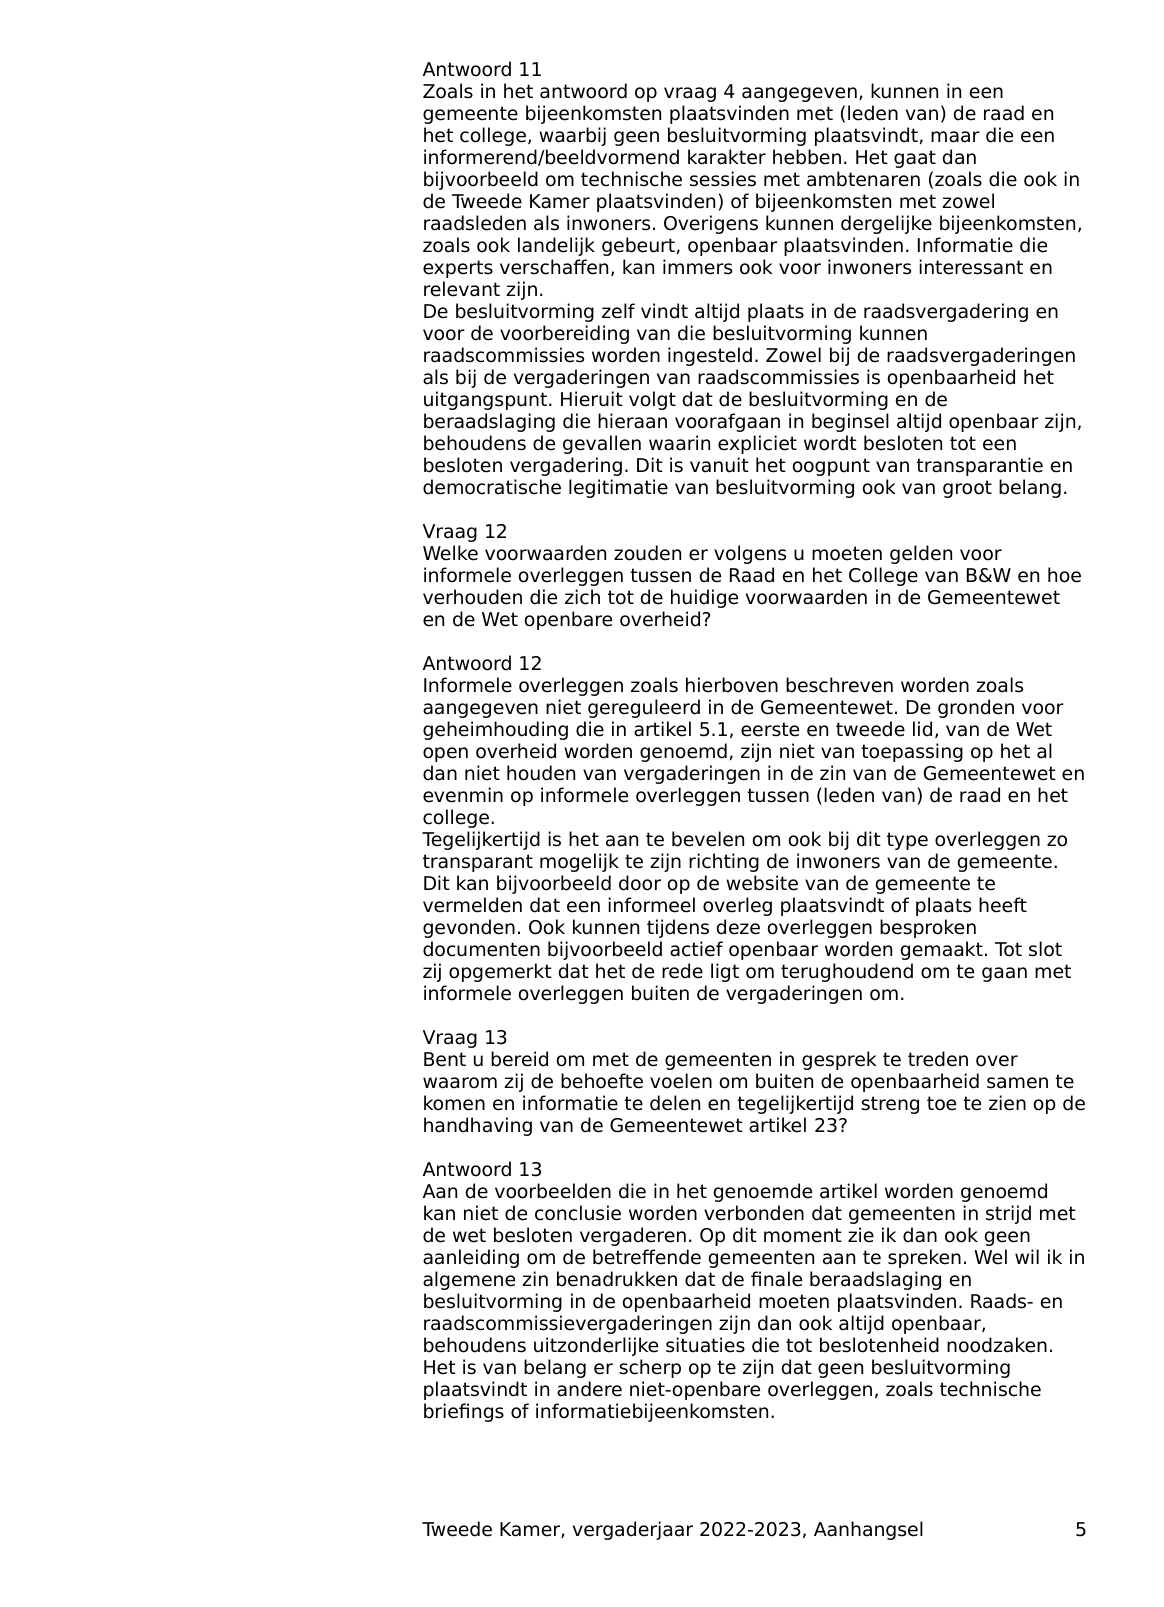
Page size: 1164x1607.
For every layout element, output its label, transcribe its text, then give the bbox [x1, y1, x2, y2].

text Bent u bereid om met de gemeenten in gesprek te treden over waarom zij de behoefte voelen om buiten de openbaarheid samen te komen en informatie te delen en tegelijkertijd streng toe te zien op de handhaving van de Gemeentewet artikel 23? [422, 1049, 1087, 1137]
text Informele overleggen zoals hierboven beschreven worden zoals aangegeven niet gereguleerd in de Gemeentewet. De gronden voor geheimhouding die in artikel 5.1, eerste en tweede lid, van de Wet open overheid worden genoemd, zijn niet van toepassing op het al dan niet houden van vergaderingen in de zin van de Gemeentewet en evenmin op informele overleggen tussen (leden van) de raad en het college. [422, 675, 1087, 829]
text Tegelijkertijd is het aan te bevelen om ook bij dit type overleggen zo transparant mogelijk te zijn richting de inwoners van de gemeente. Dit kan bijvoorbeeld door op de website van de gemeente te vermelden dat een informeel overleg plaatsvindt of plaats heeft gevonden. Ook kunnen tijdens deze overleggen besproken documenten bijvoorbeeld actief openbaar worden gemaakt. Tot slot zij opgemerkt dat het de rede ligt om terughoudend om te gaan met informele overleggen buiten de vergaderingen om. [422, 829, 1087, 1004]
text Antwoord 11 [422, 59, 1087, 81]
text Welke voorwaarden zouden er volgens u moeten gelden voor informele overleggen tussen de Raad en het College van B&W en hoe verhouden die zich tot de huidige voorwaarden in de Gemeentewet en de Wet openbare overheid? [422, 543, 1087, 631]
text Vraag 13 [422, 1027, 1087, 1049]
text Aan de voorbeelden die in het genoemde artikel worden genoemd kan niet de conclusie worden verbonden dat gemeenten in strijd met de wet besloten vergaderen. Op dit moment zie ik dan ook geen aanleiding om de betreffende gemeenten aan te spreken. Wel wil ik in algemene zin benadrukken dat de finale beraadslaging en besluitvorming in de openbaarheid moeten plaatsvinden. Raads- en raadscommissievergaderingen zijn dan ook altijd openbaar, behoudens uitzonderlijke situaties die tot beslotenheid noodzaken. Het is van belang er scherp op te zijn dat geen besluitvorming plaatsvindt in andere niet-openbare overleggen, zoals technische briefings of informatiebijeenkomsten. [422, 1181, 1087, 1423]
text Zoals in het antwoord op vraag 4 aangegeven, kunnen in een gemeente bijeenkomsten plaatsvinden met (leden van) de raad en het college, waarbij geen besluitvorming plaatsvindt, maar die een informerend/beeldvormend karakter hebben. Het gaat dan bijvoorbeeld om technische sessies met ambtenaren (zoals die ook in de Tweede Kamer plaatsvinden) of bijeenkomsten met zowel raadsleden als inwoners. Overigens kunnen dergelijke bijeenkomsten, zoals ook landelijk gebeurt, openbaar plaatsvinden. Informatie die experts verschaffen, kan immers ook voor inwoners interessant en relevant zijn. [422, 81, 1087, 301]
text Antwoord 12 [422, 653, 1087, 675]
text Antwoord 13 [422, 1159, 1087, 1181]
text Vraag 12 [422, 521, 1087, 543]
text De besluitvorming zelf vindt altijd plaats in de raadsvergadering en voor de voorbereiding van die besluitvorming kunnen raadscommissies worden ingesteld. Zowel bij de raadsvergaderingen als bij de vergaderingen van raadscommissies is openbaarheid het uitgangspunt. Hieruit volgt dat de besluitvorming en de beraadslaging die hieraan voorafgaan in beginsel altijd openbaar zijn, behoudens de gevallen waarin expliciet wordt besloten tot een besloten vergadering. Dit is vanuit het oogpunt van transparantie en democratische legitimatie van besluitvorming ook van groot belang. [422, 301, 1087, 499]
